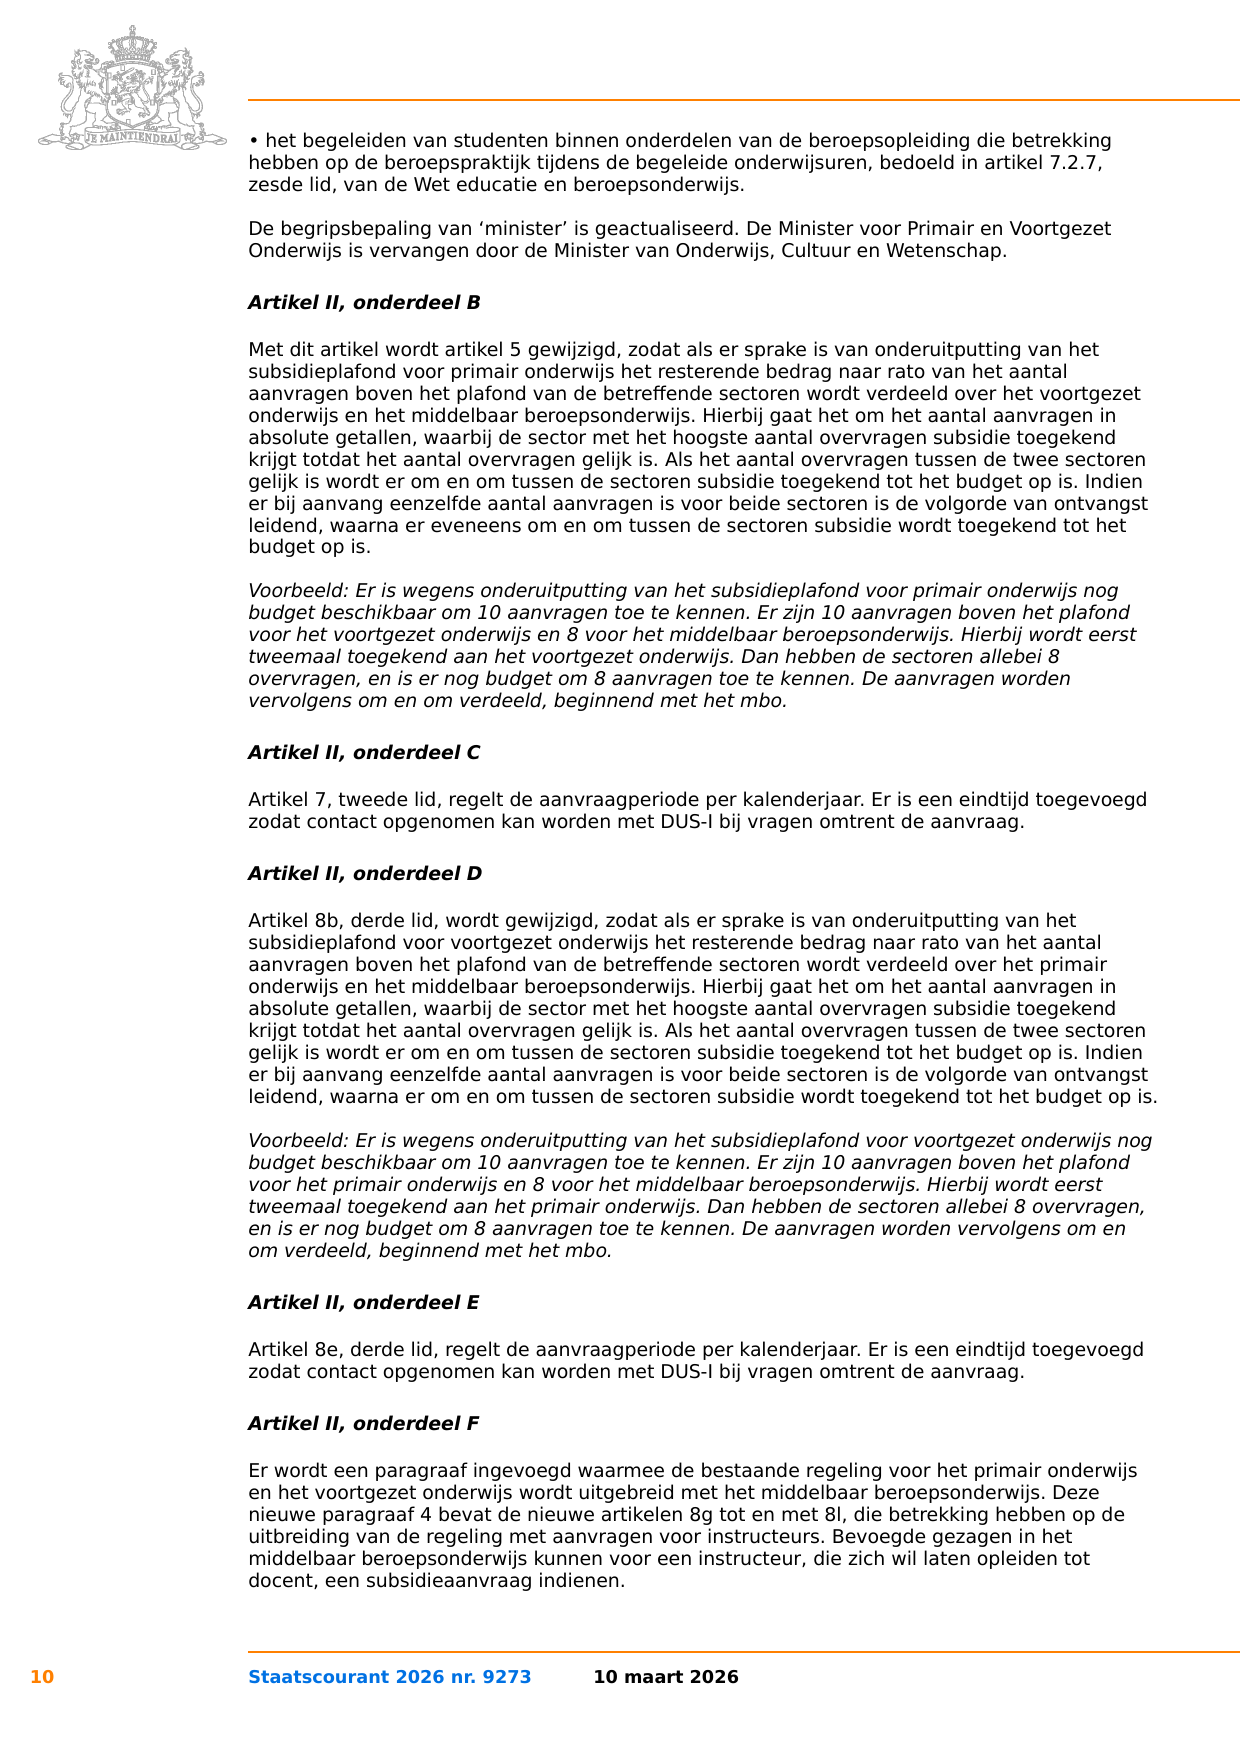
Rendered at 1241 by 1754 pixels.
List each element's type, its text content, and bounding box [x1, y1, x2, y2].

text Artikel 7, tweede lid, regelt de aanvraagperiode per kalenderjaar. Er is een eindtijd toegevoegd zodat contact opgenomen kan worden met DUS-I bij vragen omtrent de aanvraag. [248, 789, 1163, 833]
text Voorbeeld: Er is wegens onderuitputting van het subsidieplafond voor primair onderwijs nog budget beschikbaar om 10 aanvragen toe te kennen. Er zijn 10 aanvragen boven het plafond voor het voortgezet onderwijs en 8 voor het middelbaar beroepsonderwijs. Hierbij wordt eerst tweemaal toegekend aan het voortgezet onderwijs. Dan hebben de sectoren allebei 8 overvragen, en is er nog budget om 8 aanvragen toe te kennen. De aanvragen worden vervolgens om en om verdeeld, beginnend met het mbo. [248, 580, 1163, 712]
subtitle Artikel II, onderdeel C [248, 742, 1163, 764]
text • het begeleiden van studenten binnen onderdelen van de beroepsopleiding die betrekking hebben op de beroepspraktijk tijdens de begeleide onderwijsuren, bedoeld in artikel 7.2.7, zesde lid, van de Wet educatie en beroepsonderwijs. [248, 130, 1163, 196]
subtitle Artikel II, onderdeel E [248, 1292, 1163, 1314]
text Artikel 8b, derde lid, wordt gewijzigd, zodat als er sprake is van onderuitputting van het subsidieplafond voor voortgezet onderwijs het resterende bedrag naar rato van het aantal aanvragen boven het plafond van de betreffende sectoren wordt verdeeld over het primair onderwijs en het middelbaar beroepsonderwijs. Hierbij gaat het om het aantal aanvragen in absolute getallen, waarbij de sector met het hoogste aantal overvragen subsidie toegekend krijgt totdat het aantal overvragen gelijk is. Als het aantal overvragen tussen de twee sectoren gelijk is wordt er om en om tussen de sectoren subsidie toegekend tot het budget op is. Indien er bij aanvang eenzelfde aantal aanvragen is voor beide sectoren is de volgorde van ontvangst leidend, waarna er om en om tussen de sectoren subsidie wordt toegekend tot het budget op is. [248, 910, 1163, 1108]
text Artikel 8e, derde lid, regelt de aanvraagperiode per kalenderjaar. Er is een eindtijd toegevoegd zodat contact opgenomen kan worden met DUS-I bij vragen omtrent de aanvraag. [248, 1339, 1163, 1383]
text Er wordt een paragraaf ingevoegd waarmee de bestaande regeling voor het primair onderwijs en het voortgezet onderwijs wordt uitgebreid met het middelbaar beroepsonderwijs. Deze nieuwe paragraaf 4 bevat de nieuwe artikelen 8g tot en met 8l, die betrekking hebben op de uitbreiding van de regeling met aanvragen voor instructeurs. Bevoegde gezagen in het middelbaar beroepsonderwijs kunnen voor een instructeur, die zich wil laten opleiden tot docent, een subsidieaanvraag indienen. [248, 1459, 1163, 1591]
subtitle Artikel II, onderdeel F [248, 1413, 1163, 1434]
text De begripsbepaling van ‘minister’ is geactualiseerd. De Minister voor Primair en Voortgezet Onderwijs is vervangen door de Minister van Onderwijs, Cultuur en Wetenschap. [248, 218, 1163, 262]
picture [38, 25, 227, 150]
text Met dit artikel wordt artikel 5 gewijzigd, zodat als er sprake is van onderuitputting van het subsidieplafond voor primair onderwijs het resterende bedrag naar rato van het aantal aanvragen boven het plafond van de betreffende sectoren wordt verdeeld over het voortgezet onderwijs en het middelbaar beroepsonderwijs. Hierbij gaat het om het aantal aanvragen in absolute getallen, waarbij de sector met het hoogste aantal overvragen subsidie toegekend krijgt totdat het aantal overvragen gelijk is. Als het aantal overvragen tussen de twee sectoren gelijk is wordt er om en om tussen de sectoren subsidie toegekend tot het budget op is. Indien er bij aanvang eenzelfde aantal aanvragen is voor beide sectoren is de volgorde van ontvangst leidend, waarna er eveneens om en om tussen de sectoren subsidie wordt toegekend tot het budget op is. [248, 339, 1163, 558]
subtitle Artikel II, onderdeel B [248, 292, 1163, 314]
subtitle Artikel II, onderdeel D [248, 863, 1163, 885]
text Voorbeeld: Er is wegens onderuitputting van het subsidieplafond voor voortgezet onderwijs nog budget beschikbaar om 10 aanvragen toe te kennen. Er zijn 10 aanvragen boven het plafond voor het primair onderwijs en 8 voor het middelbaar beroepsonderwijs. Hierbij wordt eerst tweemaal toegekend aan het primair onderwijs. Dan hebben de sectoren allebei 8 overvragen, en is er nog budget om 8 aanvragen toe te kennen. De aanvragen worden vervolgens om en om verdeeld, beginnend met het mbo. [248, 1130, 1163, 1262]
